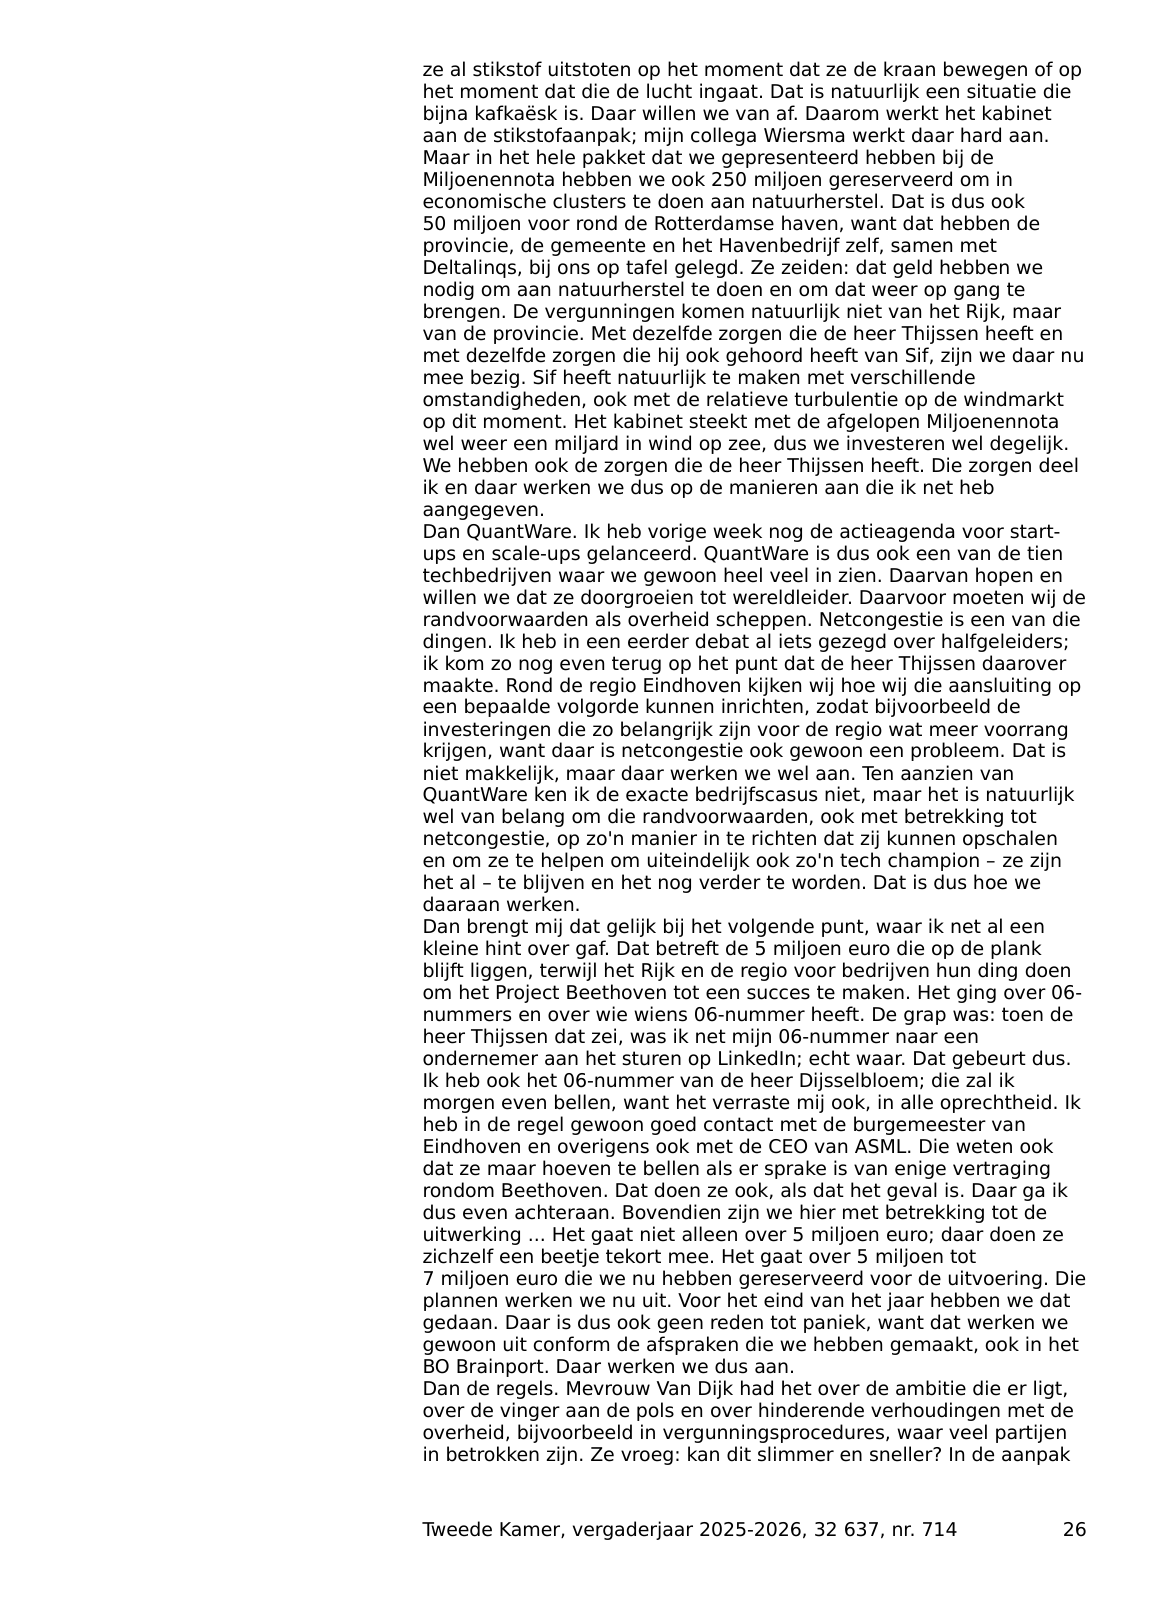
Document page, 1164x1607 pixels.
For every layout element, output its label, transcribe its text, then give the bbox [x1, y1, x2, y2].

text ze al stikstof uitstoten op het moment dat ze de kraan bewegen of op het moment dat die de lucht ingaat. Dat is natuurlijk een situatie die bijna kafkaësk is. Daar willen we van af. Daarom werkt het kabinet aan de stikstofaanpak; mijn collega Wiersma werkt daar hard aan. [422, 59, 1087, 147]
text Dan brengt mij dat gelijk bij het volgende punt, waar ik net al een kleine hint over gaf. Dat betreft de 5 miljoen euro die op de plank blijft liggen, terwijl het Rijk en de regio voor bedrijven hun ding doen om het Project Beethoven tot een succes te maken. Het ging over 06-nummers en over wie wiens 06-nummer heeft. De grap was: toen de heer Thijssen dat zei, was ik net mijn 06-nummer naar een ondernemer aan het sturen op LinkedIn; echt waar. Dat gebeurt dus. Ik heb ook het 06-nummer van de heer Dijsselbloem; die zal ik morgen even bellen, want het verraste mij ook, in alle oprechtheid. Ik heb in de regel gewoon goed contact met de burgemeester van Eindhoven en overigens ook met de CEO van ASML. Die weten ook dat ze maar hoeven te bellen als er sprake is van enige vertraging rondom Beethoven. Dat doen ze ook, als dat het geval is. Daar ga ik dus even achteraan. Bovendien zijn we hier met betrekking tot de uitwerking ... Het gaat niet alleen over 5 miljoen euro; daar doen ze zichzelf een beetje tekort mee. Het gaat over 5 miljoen tot 7 miljoen euro die we nu hebben gereserveerd voor de uitvoering. Die plannen werken we nu uit. Voor het eind van het jaar hebben we dat gedaan. Daar is dus ook geen reden tot paniek, want dat werken we gewoon uit conform de afspraken die we hebben gemaakt, ook in het BO Brainport. Daar werken we dus aan. [422, 916, 1087, 1378]
text Dan QuantWare. Ik heb vorige week nog de actieagenda voor start-ups en scale-ups gelanceerd. QuantWare is dus ook een van de tien techbedrijven waar we gewoon heel veel in zien. Daarvan hopen en willen we dat ze doorgroeien tot wereldleider. Daarvoor moeten wij de randvoorwaarden als overheid scheppen. Netcongestie is een van die dingen. Ik heb in een eerder debat al iets gezegd over halfgeleiders; ik kom zo nog even terug op het punt dat de heer Thijssen daarover maakte. Rond de regio Eindhoven kijken wij hoe wij die aansluiting op een bepaalde volgorde kunnen inrichten, zodat bijvoorbeeld de investeringen die zo belangrijk zijn voor de regio wat meer voorrang krijgen, want daar is netcongestie ook gewoon een probleem. Dat is niet makkelijk, maar daar werken we wel aan. Ten aanzien van QuantWare ken ik de exacte bedrijfscasus niet, maar het is natuurlijk wel van belang om die randvoorwaarden, ook met betrekking tot netcongestie, op zo'n manier in te richten dat zij kunnen opschalen en om ze te helpen om uiteindelijk ook zo'n tech champion – ze zijn het al – te blijven en het nog verder te worden. Dat is dus hoe we daaraan werken. [422, 521, 1087, 916]
text Dan de regels. Mevrouw Van Dijk had het over de ambitie die er ligt, over de vinger aan de pols en over hinderende verhoudingen met de overheid, bijvoorbeeld in vergunningsprocedures, waar veel partijen in betrokken zijn. Ze vroeg: kan dit slimmer en sneller? In de aanpak [422, 1378, 1087, 1466]
text Maar in het hele pakket dat we gepresenteerd hebben bij de Miljoenennota hebben we ook 250 miljoen gereserveerd om in economische clusters te doen aan natuurherstel. Dat is dus ook 50 miljoen voor rond de Rotterdamse haven, want dat hebben de provincie, de gemeente en het Havenbedrijf zelf, samen met Deltalinqs, bij ons op tafel gelegd. Ze zeiden: dat geld hebben we nodig om aan natuurherstel te doen en om dat weer op gang te brengen. De vergunningen komen natuurlijk niet van het Rijk, maar van de provincie. Met dezelfde zorgen die de heer Thijssen heeft en met dezelfde zorgen die hij ook gehoord heeft van Sif, zijn we daar nu mee bezig. Sif heeft natuurlijk te maken met verschillende omstandigheden, ook met de relatieve turbulentie op de windmarkt op dit moment. Het kabinet steekt met de afgelopen Miljoenennota wel weer een miljard in wind op zee, dus we investeren wel degelijk. We hebben ook de zorgen die de heer Thijssen heeft. Die zorgen deel ik en daar werken we dus op de manieren aan die ik net heb aangegeven. [422, 147, 1087, 521]
